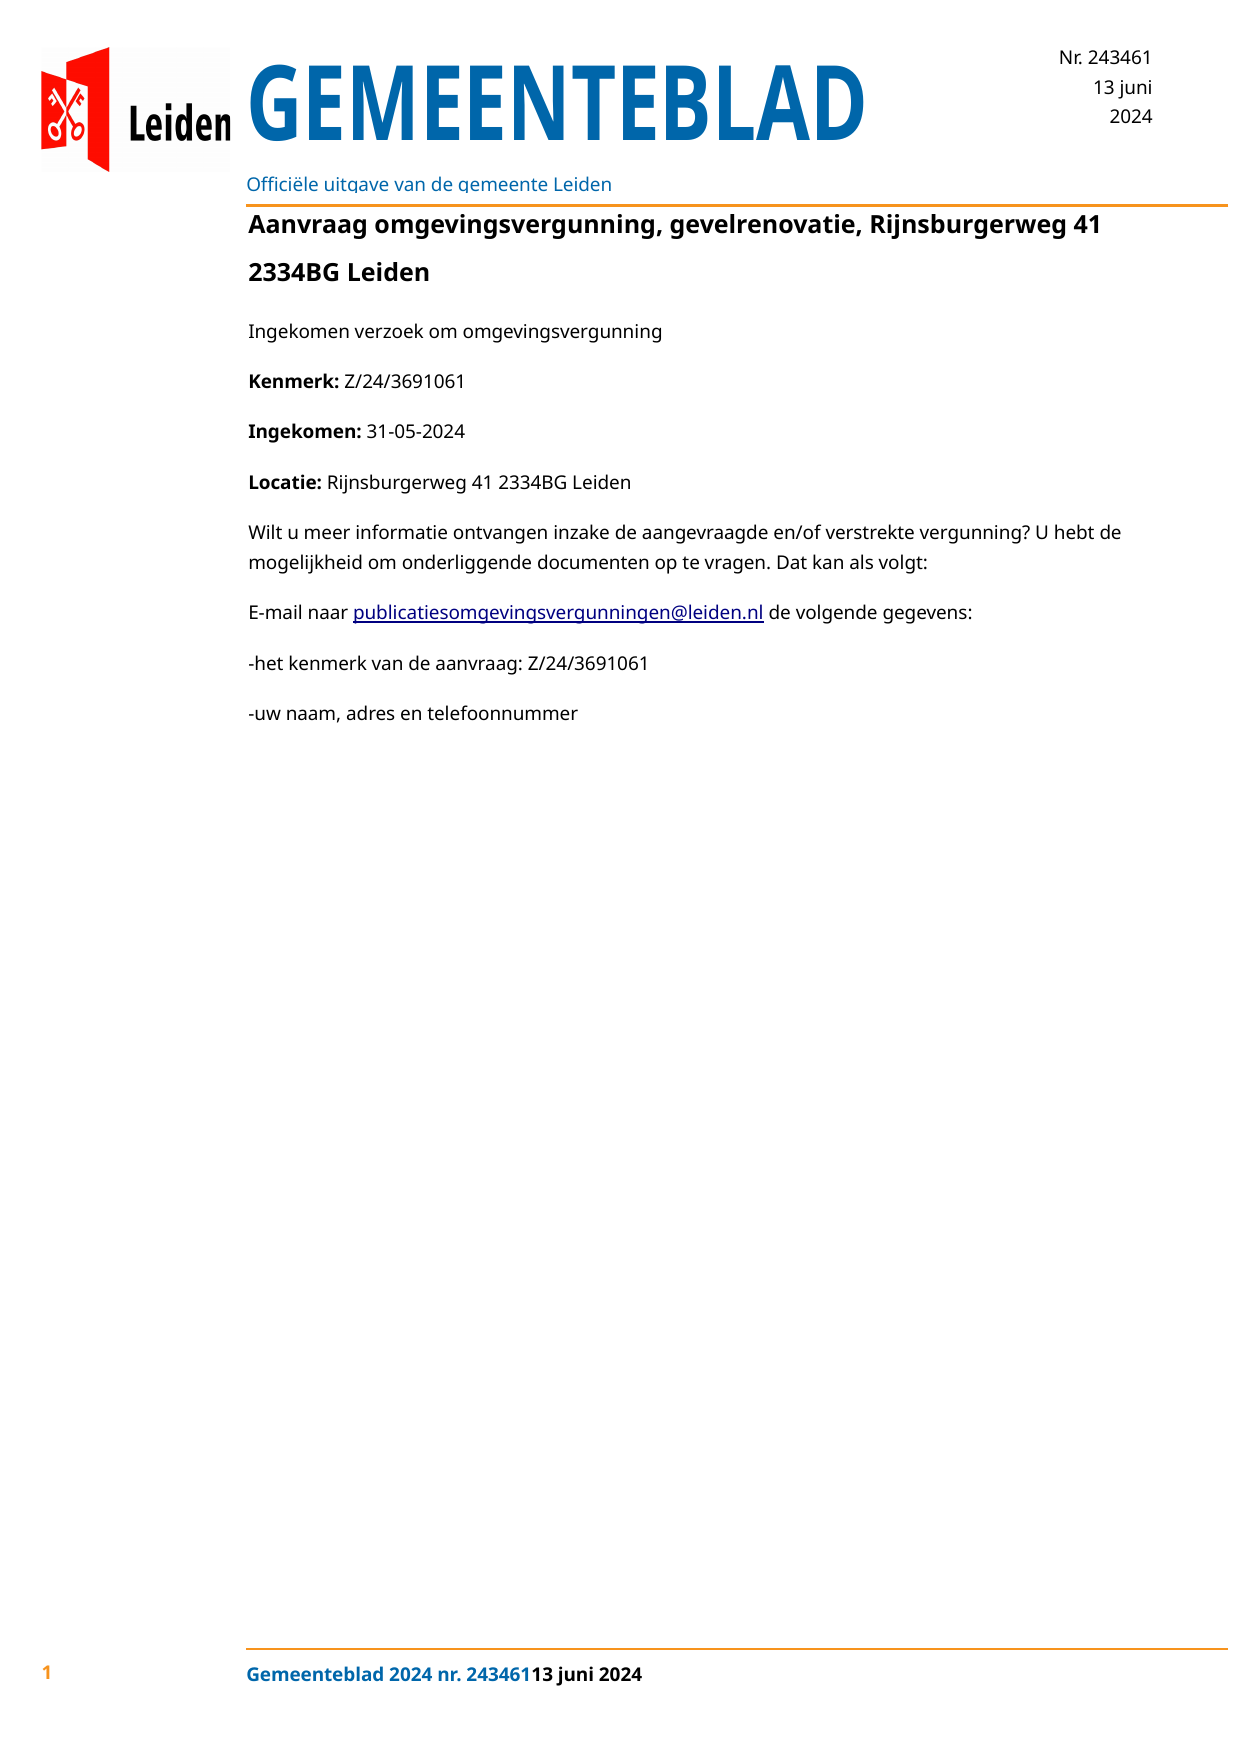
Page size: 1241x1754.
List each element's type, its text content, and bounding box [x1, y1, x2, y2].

text -uw naam, adres en telefoonnummer [248, 700, 1152, 726]
text E-mail naar publicatiesomgevingsvergunningen@leiden.nl de volgende gegevens: [248, 599, 1152, 625]
text -het kenmerk van de aanvraag: Z/24/3691061 [248, 650, 1152, 676]
text Locatie: Rijnsburgerweg 41 2334BG Leiden [248, 469, 1152, 495]
text Kenmerk: Z/24/3691061 [248, 368, 1152, 394]
text Aanvraag omgevingsvergunning, gevelrenovatie, Rijnsburgerweg 41 2334BG Leiden [248, 207, 1152, 288]
text Ingekomen verzoek om omgevingsvergunning [248, 318, 1152, 344]
text Wilt u meer informatie ontvangen inzake de aangevraagde en/of verstrekte vergunning? U hebt de mogelijkheid om onderliggende documenten op te vragen. Dat kan als volgt: [248, 519, 1152, 575]
picture [41, 47, 231, 172]
text Ingekomen: 31-05-2024 [248, 419, 1152, 444]
